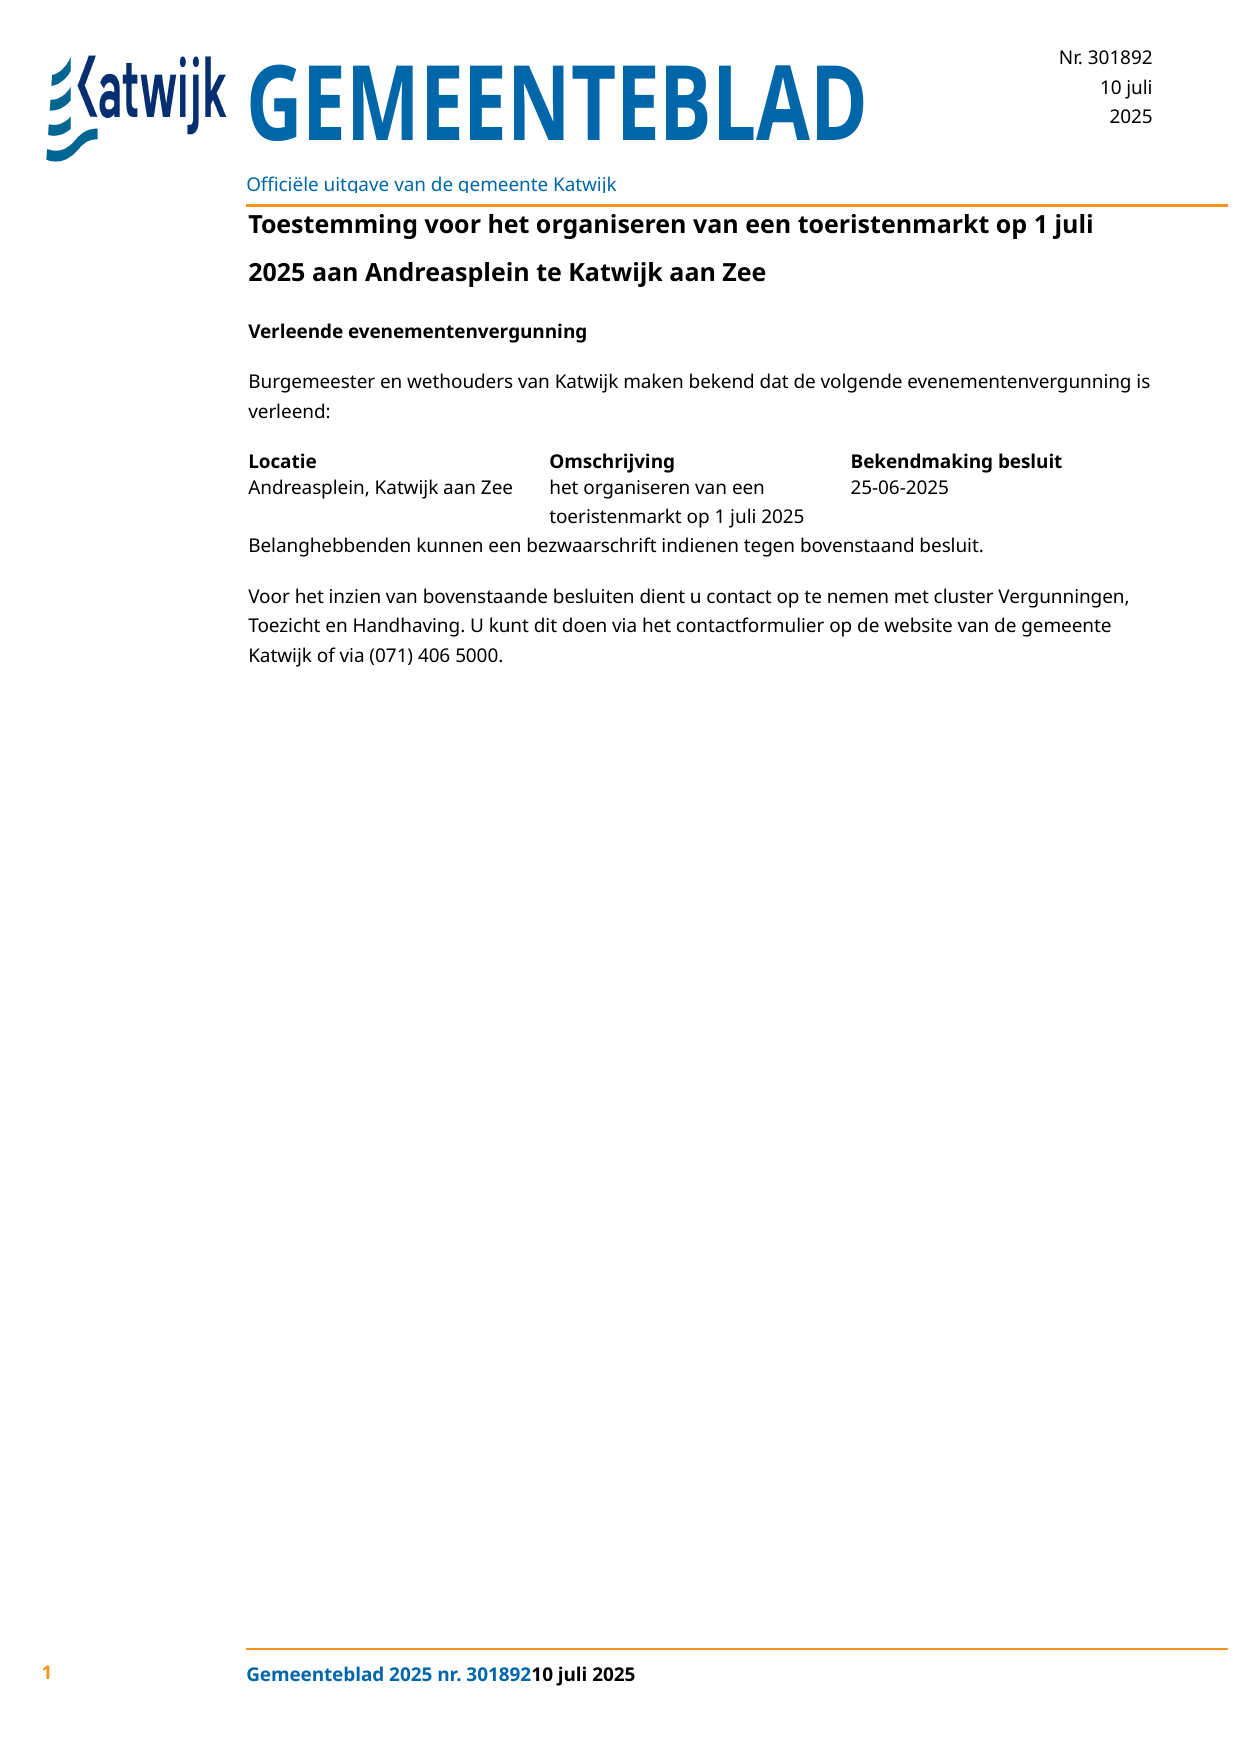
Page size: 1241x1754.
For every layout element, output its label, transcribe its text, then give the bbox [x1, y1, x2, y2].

table_cell het organiseren van een toeristenmarkt op 1 juli 2025 [549, 474, 850, 529]
table_cell 25-06-2025 [850, 474, 1152, 529]
text Belanghebbenden kunnen een bezwaarschrift indienen tegen bovenstaand besluit. [248, 533, 1152, 558]
picture [41, 47, 231, 172]
text Burgemeester en wethouders van Katwijk maken bekend dat de volgende evenementenvergunning is verleend: [248, 368, 1152, 424]
table_header Bekendmaking besluit [850, 449, 1152, 474]
text Voor het inzien van bovenstaande besluiten dient u contact op te nemen met cluster Vergunningen, Toezicht en Handhaving. U kunt dit doen via het contactformulier op de website van de gemeente Katwijk of via (071) 406 5000. [248, 583, 1152, 668]
table_header Omschrijving [549, 449, 850, 474]
table_cell Andreasplein, Katwijk aan Zee [248, 474, 549, 529]
table_header Locatie [248, 449, 549, 474]
text Verleende evenementenvergunning [248, 318, 1152, 344]
text Toestemming voor het organiseren van een toeristenmarkt op 1 juli 2025 aan Andreasplein te Katwijk aan Zee [248, 207, 1152, 288]
